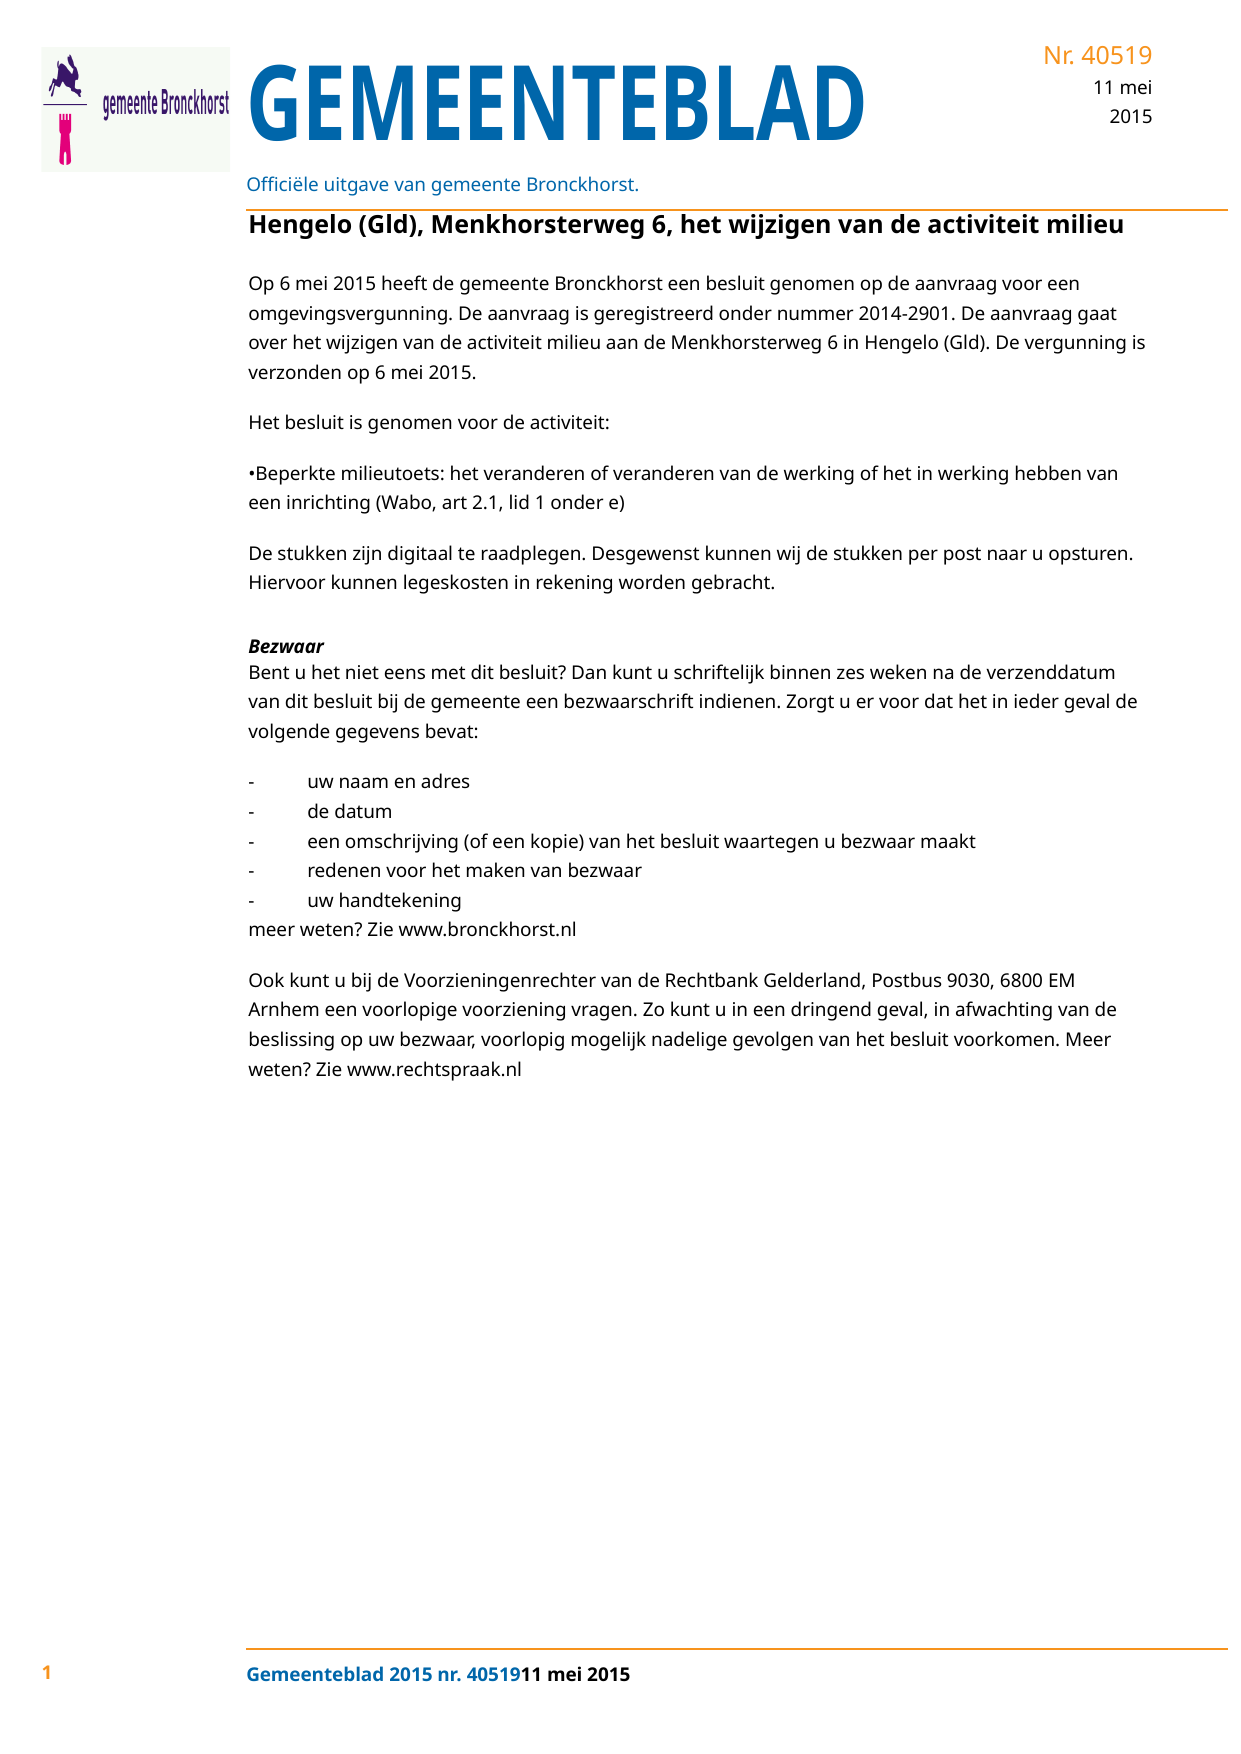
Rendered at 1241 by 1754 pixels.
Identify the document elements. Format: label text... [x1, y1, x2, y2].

text Ook kunt u bij de Voorzieningenrechter van de Rechtbank Gelderland, Postbus 9030, 6800 EM Arnhem een voorlopige voorziening vragen. Zo kunt u in een dringend geval, in afwachting van de beslissing op uw bezwaar, voorlopig mogelijk nadelige gevolgen van het besluit voorkomen. Meer weten? Zie www.rechtspraak.nl [248, 967, 1152, 1082]
text Het besluit is genomen voor de activiteit: [248, 409, 1152, 435]
list de datum [248, 798, 1152, 824]
text Bezwaar [248, 633, 1152, 659]
list een omschrijving (of een kopie) van het besluit waartegen u bezwaar maakt [248, 828, 1152, 854]
list uw naam en adres [248, 769, 1152, 794]
text De stukken zijn digitaal te raadplegen. Desgewenst kunnen wij de stukken per post naar u opsturen. Hiervoor kunnen legeskosten in rekening worden gebracht. [248, 540, 1152, 595]
text •Beperkte milieutoets: het veranderen of veranderen van de werking of het in werking hebben van een inrichting (Wabo, art 2.1, lid 1 onder e) [248, 460, 1152, 515]
text Bent u het niet eens met dit besluit? Dan kunt u schriftelijk binnen zes weken na de verzenddatum van dit besluit bij de gemeente een bezwaarschrift indienen. Zorgt u er voor dat het in ieder geval de volgende gegevens bevat: [248, 659, 1152, 744]
picture [41, 47, 231, 172]
text meer weten? Zie www.bronckhorst.nl [248, 917, 1152, 942]
text Hengelo (Gld), Menkhorsterweg 6, het wijzigen van de activiteit milieu [248, 211, 1152, 241]
list redenen voor het maken van bezwaar [248, 857, 1152, 883]
list uw handtekening [248, 887, 1152, 913]
text Op 6 mei 2015 heeft de gemeente Bronckhorst een besluit genomen op de aanvraag voor een omgevingsvergunning. De aanvraag is geregistreerd onder nummer 2014-2901. De aanvraag gaat over het wijzigen van de activiteit milieu aan de Menkhorsterweg 6 in Hengelo (Gld). De vergunning is verzonden op 6 mei 2015. [248, 270, 1152, 385]
